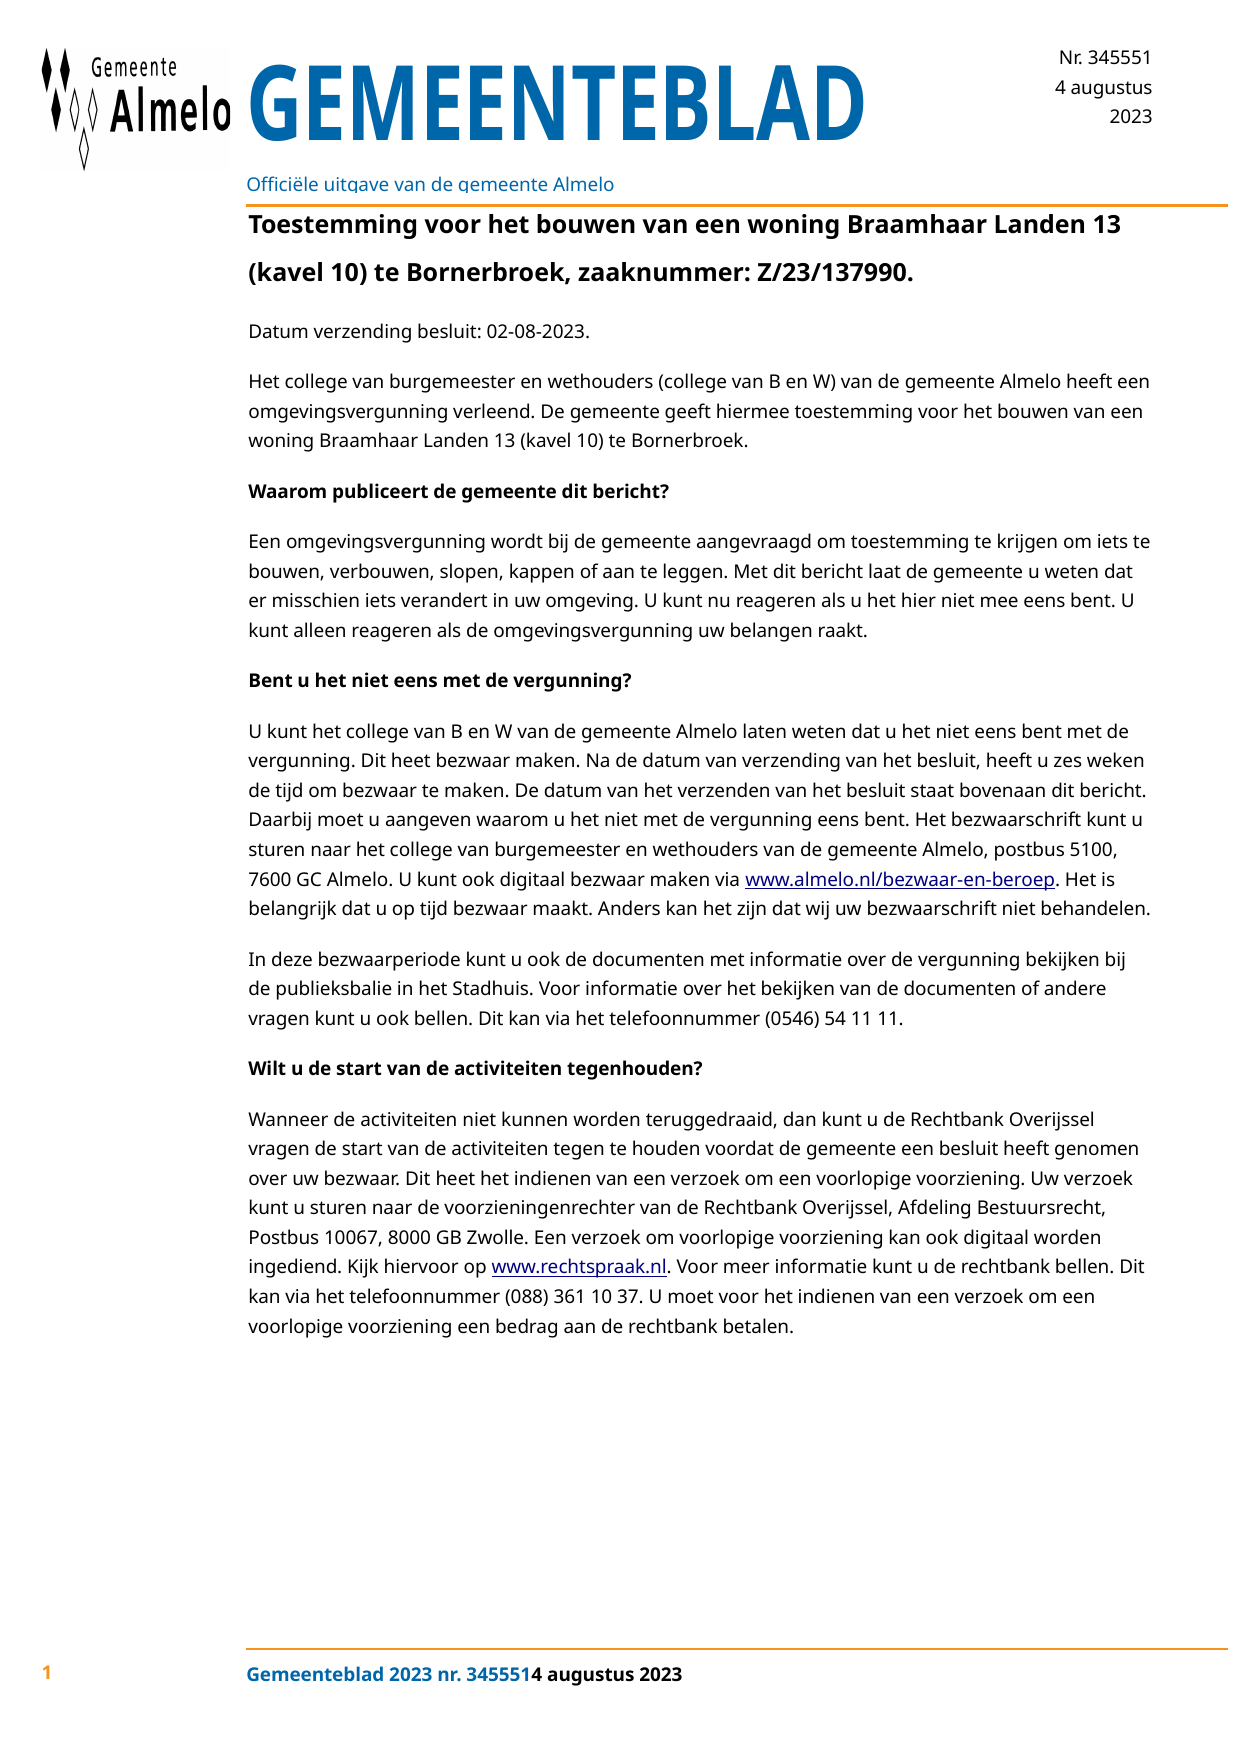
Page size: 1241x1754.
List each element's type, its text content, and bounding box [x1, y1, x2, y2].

text U kunt het college van B en W van de gemeente Almelo laten weten dat u het niet eens bent met de vergunning. Dit heet bezwaar maken. Na de datum van verzending van het besluit, heeft u zes weken de tijd om bezwaar te maken. De datum van het verzenden van het besluit staat bovenaan dit bericht. Daarbij moet u aangeven waarom u het niet met de vergunning eens bent. Het bezwaarschrift kunt u sturen naar het college van burgemeester en wethouders van de gemeente Almelo, postbus 5100, 7600 GC Almelo. U kunt ook digitaal bezwaar maken via www.almelo.nl/bezwaar-en-beroep. Het is belangrijk dat u op tijd bezwaar maakt. Anders kan het zijn dat wij uw bezwaarschrift niet behandelen. [248, 718, 1152, 921]
text Wilt u de start van de activiteiten tegenhouden? [248, 1055, 1152, 1081]
text Bent u het niet eens met de vergunning? [248, 667, 1152, 693]
text Waarom publiceert de gemeente dit bericht? [248, 478, 1152, 504]
text In deze bezwaarperiode kunt u ook de documenten met informatie over de vergunning bekijken bij de publieksbalie in het Stadhuis. Voor informatie over het bekijken van de documenten of andere vragen kunt u ook bellen. Dit kan via het telefoonnummer (0546) 54 11 11. [248, 946, 1152, 1031]
picture [41, 47, 231, 172]
text Het college van burgemeester en wethouders (college van B en W) van de gemeente Almelo heeft een omgevingsvergunning verleend. De gemeente geeft hiermee toestemming voor het bouwen van een woning Braamhaar Landen 13 (kavel 10) te Bornerbroek. [248, 368, 1152, 453]
text Wanneer de activiteiten niet kunnen worden teruggedraaid, dan kunt u de Rechtbank Overijssel vragen de start van de activiteiten tegen te houden voordat de gemeente een besluit heeft genomen over uw bezwaar. Dit heet het indienen van een verzoek om een voorlopige voorziening. Uw verzoek kunt u sturen naar de voorzieningenrechter van de Rechtbank Overijssel, Afdeling Bestuursrecht, Postbus 10067, 8000 GB Zwolle. Een verzoek om voorlopige voorziening kan ook digitaal worden ingediend. Kijk hiervoor op www.rechtspraak.nl. Voor meer informatie kunt u de rechtbank bellen. Dit kan via het telefoonnummer (088) 361 10 37. U moet voor het indienen van een verzoek om een voorlopige voorziening een bedrag aan de rechtbank betalen. [248, 1106, 1152, 1339]
text Datum verzending besluit: 02-08-2023. [248, 318, 1152, 344]
text Toestemming voor het bouwen van een woning Braamhaar Landen 13 (kavel 10) te Bornerbroek, zaaknummer: Z/23/137990. [248, 207, 1152, 288]
text Een omgevingsvergunning wordt bij de gemeente aangevraagd om toestemming te krijgen om iets te bouwen, verbouwen, slopen, kappen of aan te leggen. Met dit bericht laat de gemeente u weten dat er misschien iets verandert in uw omgeving. U kunt nu reageren als u het hier niet mee eens bent. U kunt alleen reageren als de omgevingsvergunning uw belangen raakt. [248, 528, 1152, 643]
